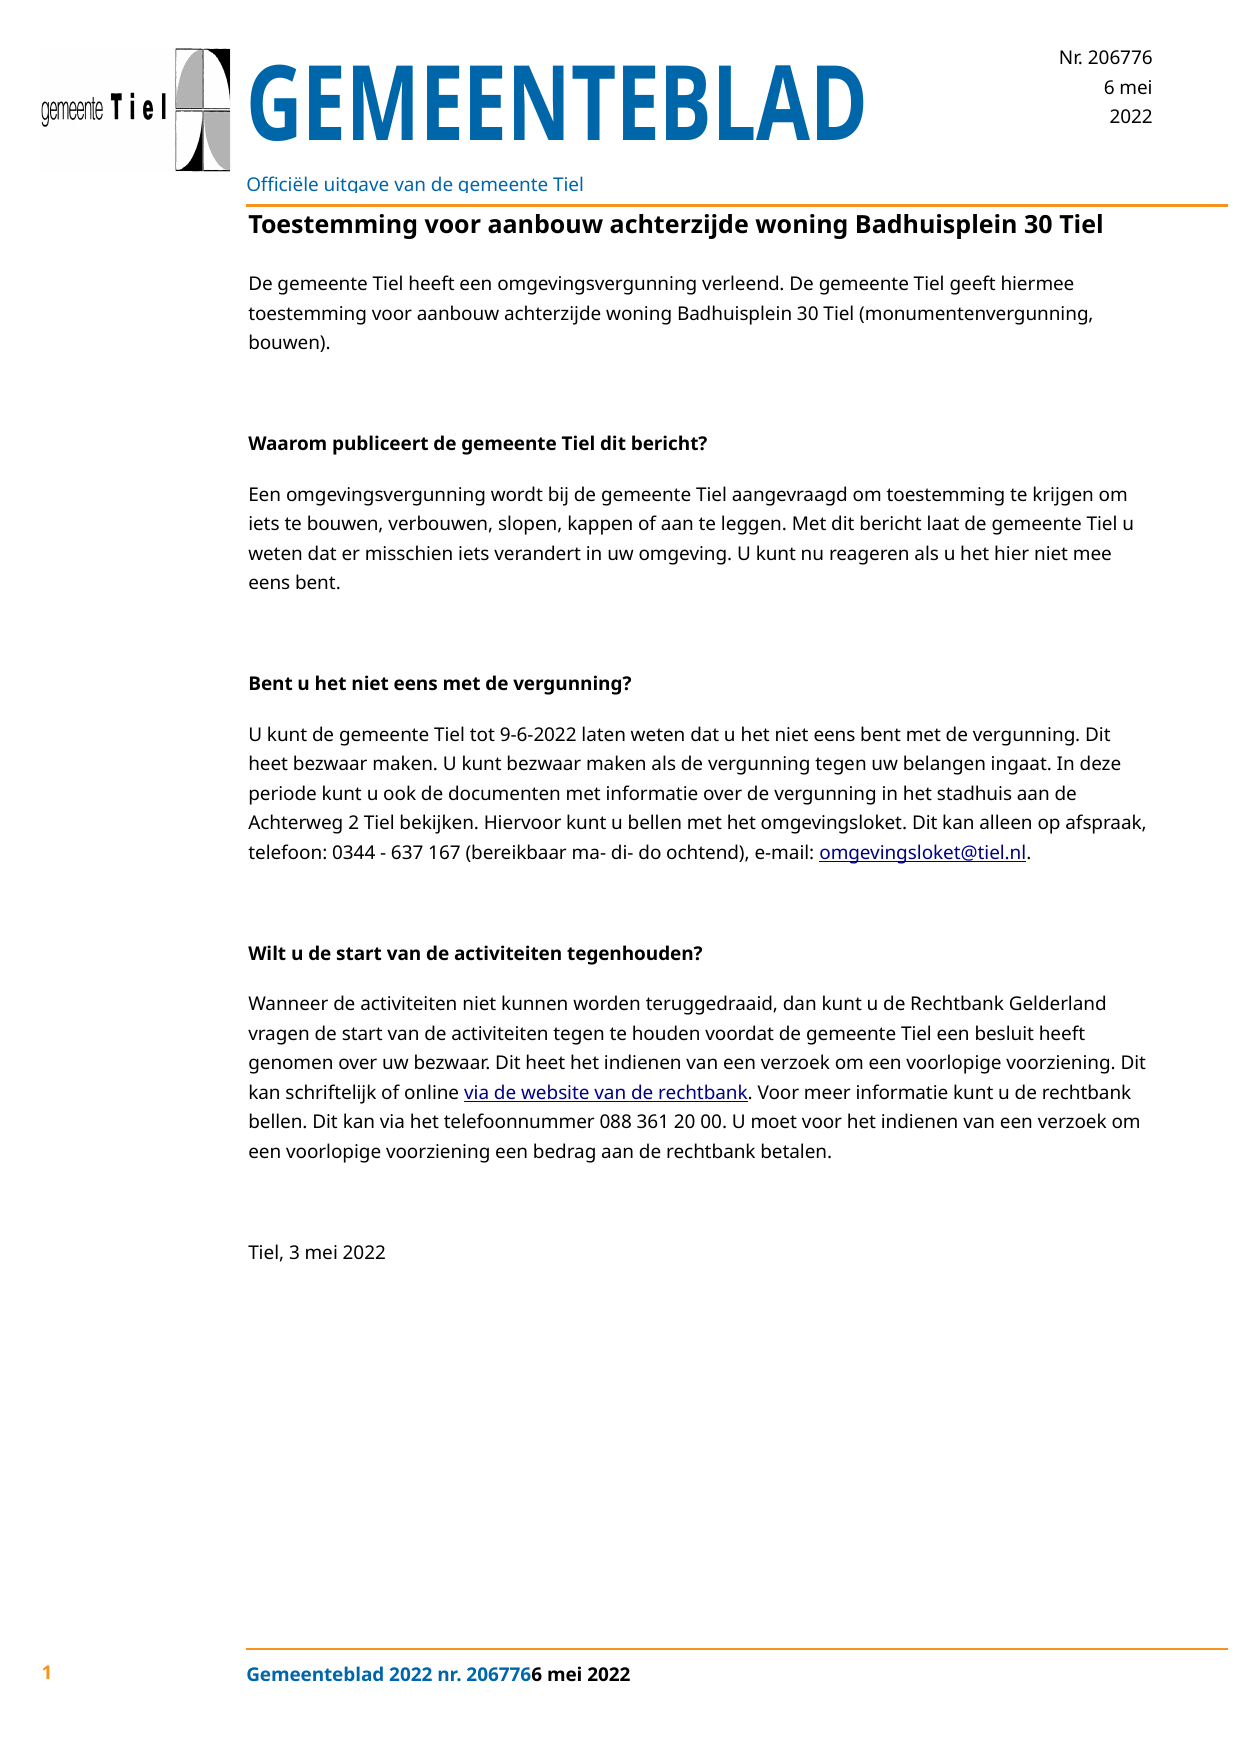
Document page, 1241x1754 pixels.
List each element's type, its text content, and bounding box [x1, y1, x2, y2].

text U kunt de gemeente Tiel tot 9-6-2022 laten weten dat u het niet eens bent met de vergunning. Dit heet bezwaar maken. U kunt bezwaar maken als de vergunning tegen uw belangen ingaat. In deze periode kunt u ook de documenten met informatie over de vergunning in het stadhuis aan de Achterweg 2 Tiel bekijken. Hiervoor kunt u bellen met het omgevingsloket. Dit kan alleen op afspraak, telefoon: 0344 - 637 167 (bereikbaar ma- di- do ochtend), e-mail: omgevingsloket@tiel.nl. [248, 721, 1152, 865]
text Een omgevingsvergunning wordt bij de gemeente Tiel aangevraagd om toestemming te krijgen om iets te bouwen, verbouwen, slopen, kappen of aan te leggen. Met dit bericht laat de gemeente Tiel u weten dat er misschien iets verandert in uw omgeving. U kunt nu reageren als u het hier niet mee eens bent. [248, 481, 1152, 595]
text Wilt u de start van de activiteiten tegenhouden? [248, 940, 1152, 966]
picture [41, 47, 231, 172]
text Bent u het niet eens met de vergunning? [248, 670, 1152, 696]
text Tiel, 3 mei 2022 [248, 1239, 1152, 1265]
text De gemeente Tiel heeft een omgevingsvergunning verleend. De gemeente Tiel geeft hiermee toestemming voor aanbouw achterzijde woning Badhuisplein 30 Tiel (monumentenvergunning, bouwen). [248, 270, 1152, 355]
text Toestemming voor aanbouw achterzijde woning Badhuisplein 30 Tiel [248, 207, 1152, 241]
text Wanneer de activiteiten niet kunnen worden teruggedraaid, dan kunt u de Rechtbank Gelderland vragen de start van de activiteiten tegen te houden voordat de gemeente Tiel een besluit heeft genomen over uw bezwaar. Dit heet het indienen van een verzoek om een voorlopige voorziening. Dit kan schriftelijk of online via de website van de rechtbank. Voor meer informatie kunt u de rechtbank bellen. Dit kan via het telefoonnummer 088 361 20 00. U moet voor het indienen van een verzoek om een voorlopige voorziening een bedrag aan de rechtbank betalen. [248, 990, 1152, 1164]
text Waarom publiceert de gemeente Tiel dit bericht? [248, 430, 1152, 456]
